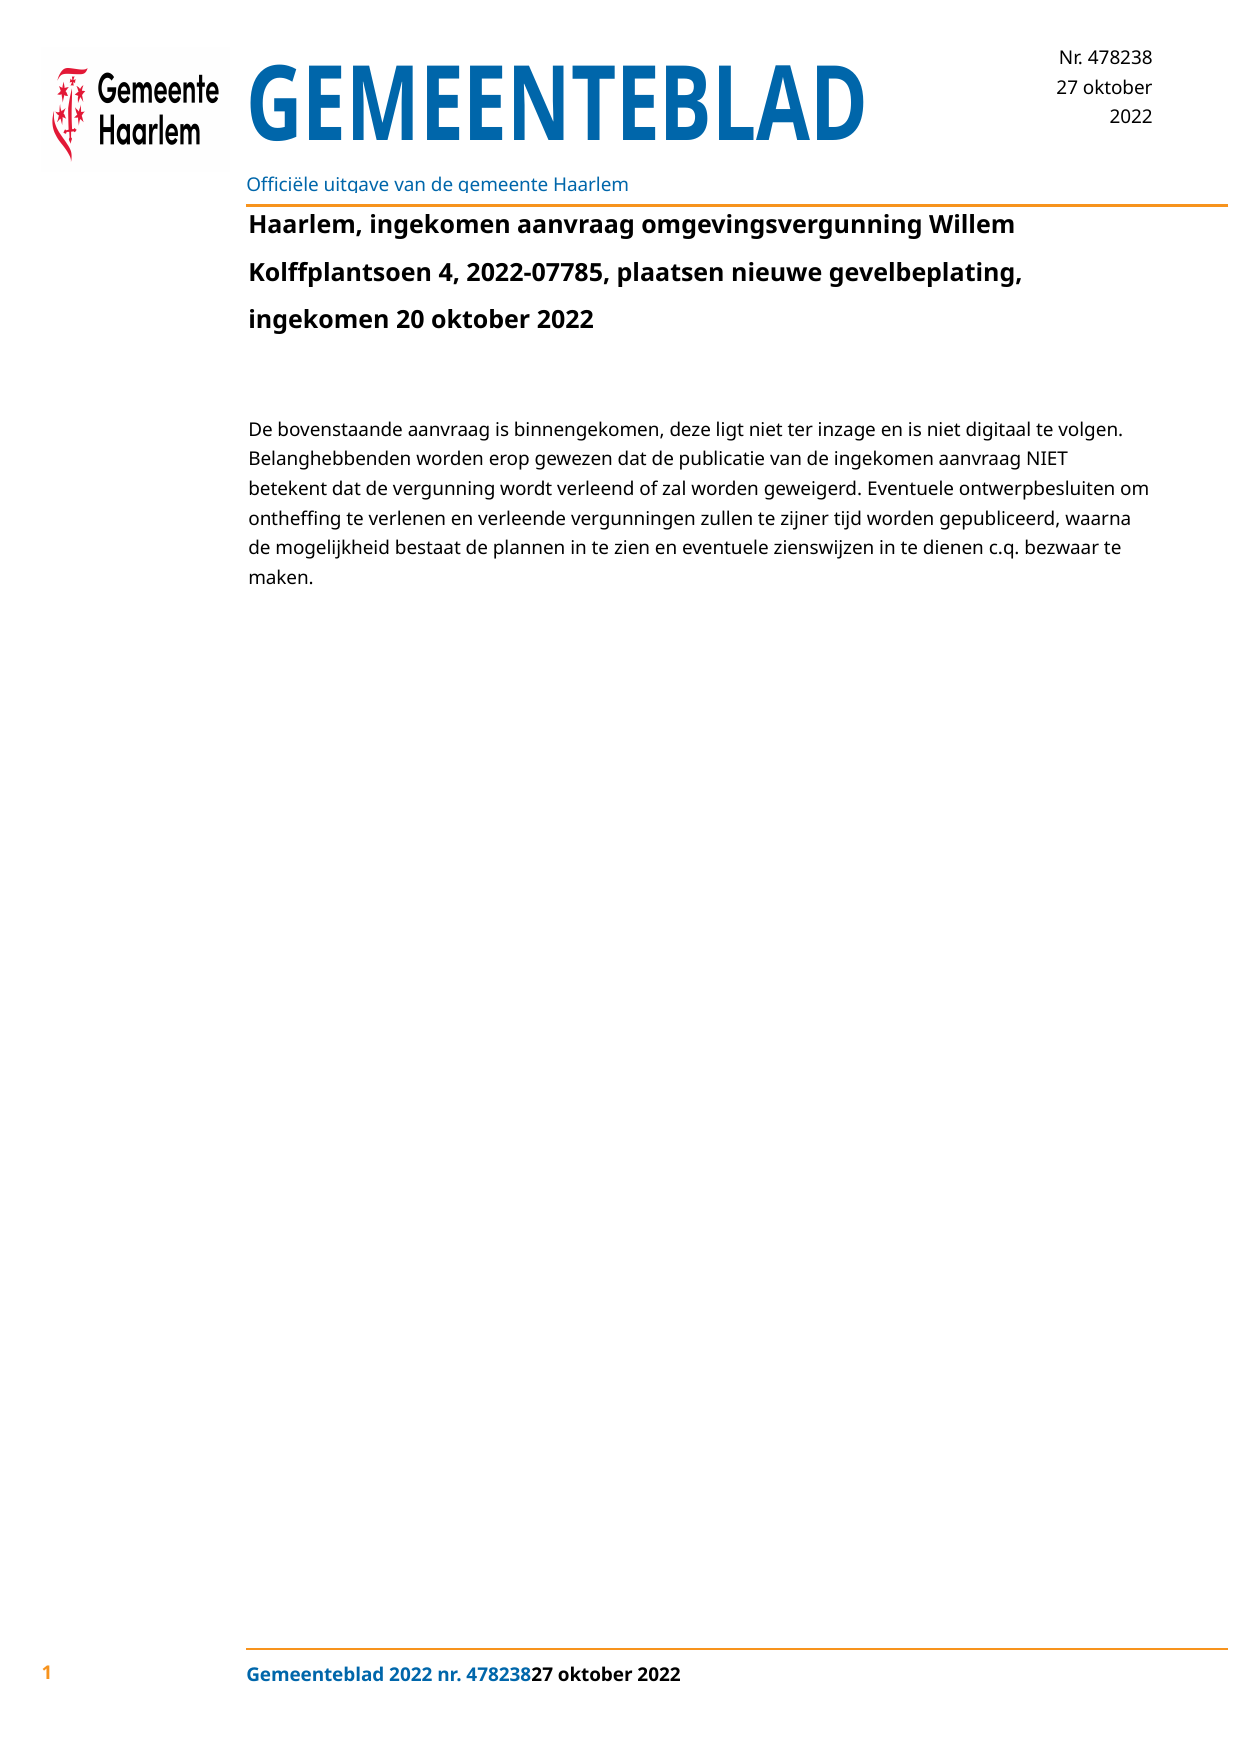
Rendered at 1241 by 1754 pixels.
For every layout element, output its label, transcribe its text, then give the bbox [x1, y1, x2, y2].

picture [41, 47, 231, 172]
text De bovenstaande aanvraag is binnengekomen, deze ligt niet ter inzage en is niet digitaal te volgen. Belanghebbenden worden erop gewezen dat de publicatie van de ingekomen aanvraag NIET betekent dat de vergunning wordt verleend of zal worden geweigerd. Eventuele ontwerpbesluiten om ontheffing te verlenen en verleende vergunningen zullen te zijner tijd worden gepubliceerd, waarna de mogelijkheid bestaat de plannen in te zien en eventuele zienswijzen in te dienen c.q. bezwaar te maken. [248, 416, 1152, 589]
text Haarlem, ingekomen aanvraag omgevingsvergunning Willem Kolffplantsoen 4, 2022-07785, plaatsen nieuwe gevelbeplating, ingekomen 20 oktober 2022 [248, 207, 1152, 336]
